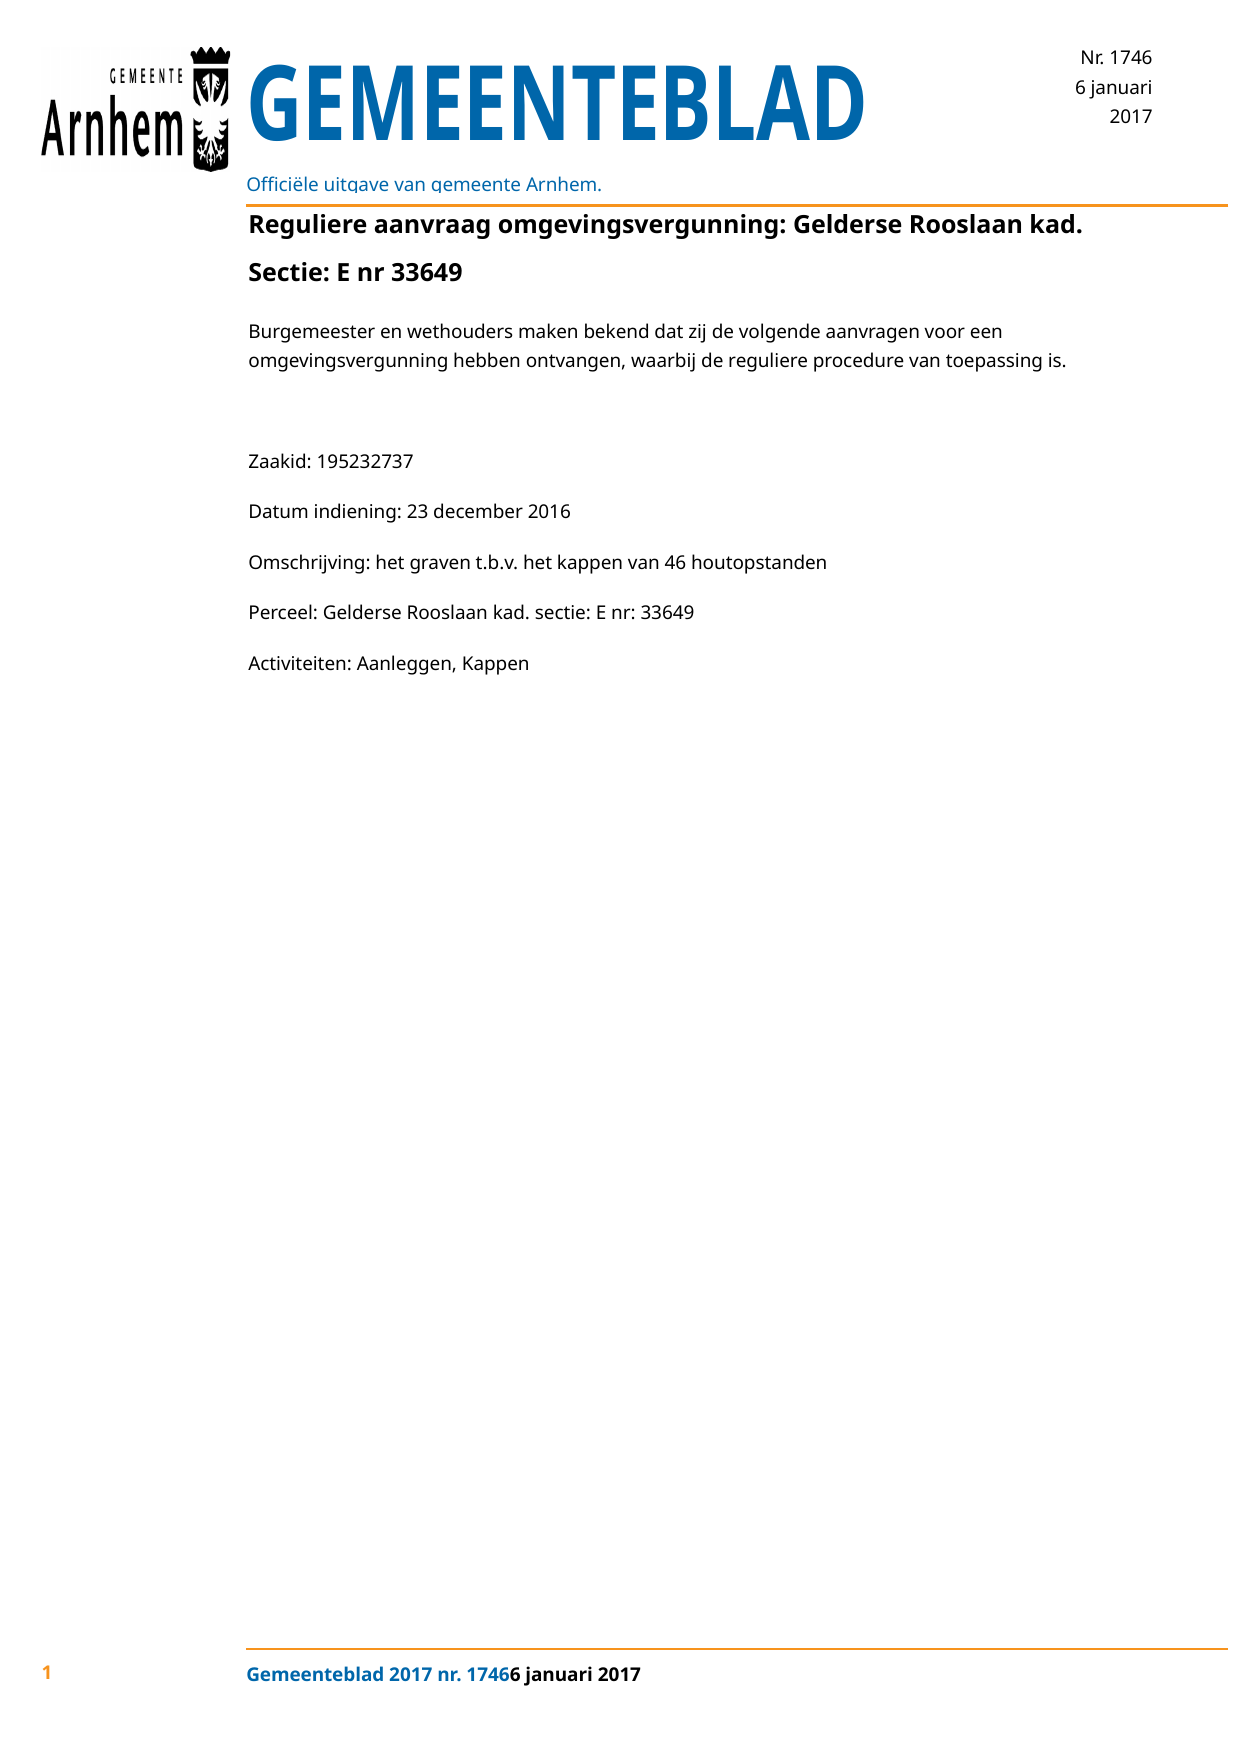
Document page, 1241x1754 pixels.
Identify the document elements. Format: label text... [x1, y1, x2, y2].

text Reguliere aanvraag omgevingsvergunning: Gelderse Rooslaan kad. Sectie: E nr 33649 [248, 207, 1152, 288]
text Zaakid: 195232737 [248, 448, 1152, 474]
text Perceel: Gelderse Rooslaan kad. sectie: E nr: 33649 [248, 599, 1152, 625]
text Datum indiening: 23 december 2016 [248, 499, 1152, 524]
text Omschrijving: het graven t.b.v. het kappen van 46 houtopstanden [248, 549, 1152, 575]
text Activiteiten: Aanleggen, Kappen [248, 650, 1152, 676]
picture [41, 47, 231, 172]
text Burgemeester en wethouders maken bekend dat zij de volgende aanvragen voor een omgevingsvergunning hebben ontvangen, waarbij de reguliere procedure van toepassing is. [248, 318, 1152, 373]
